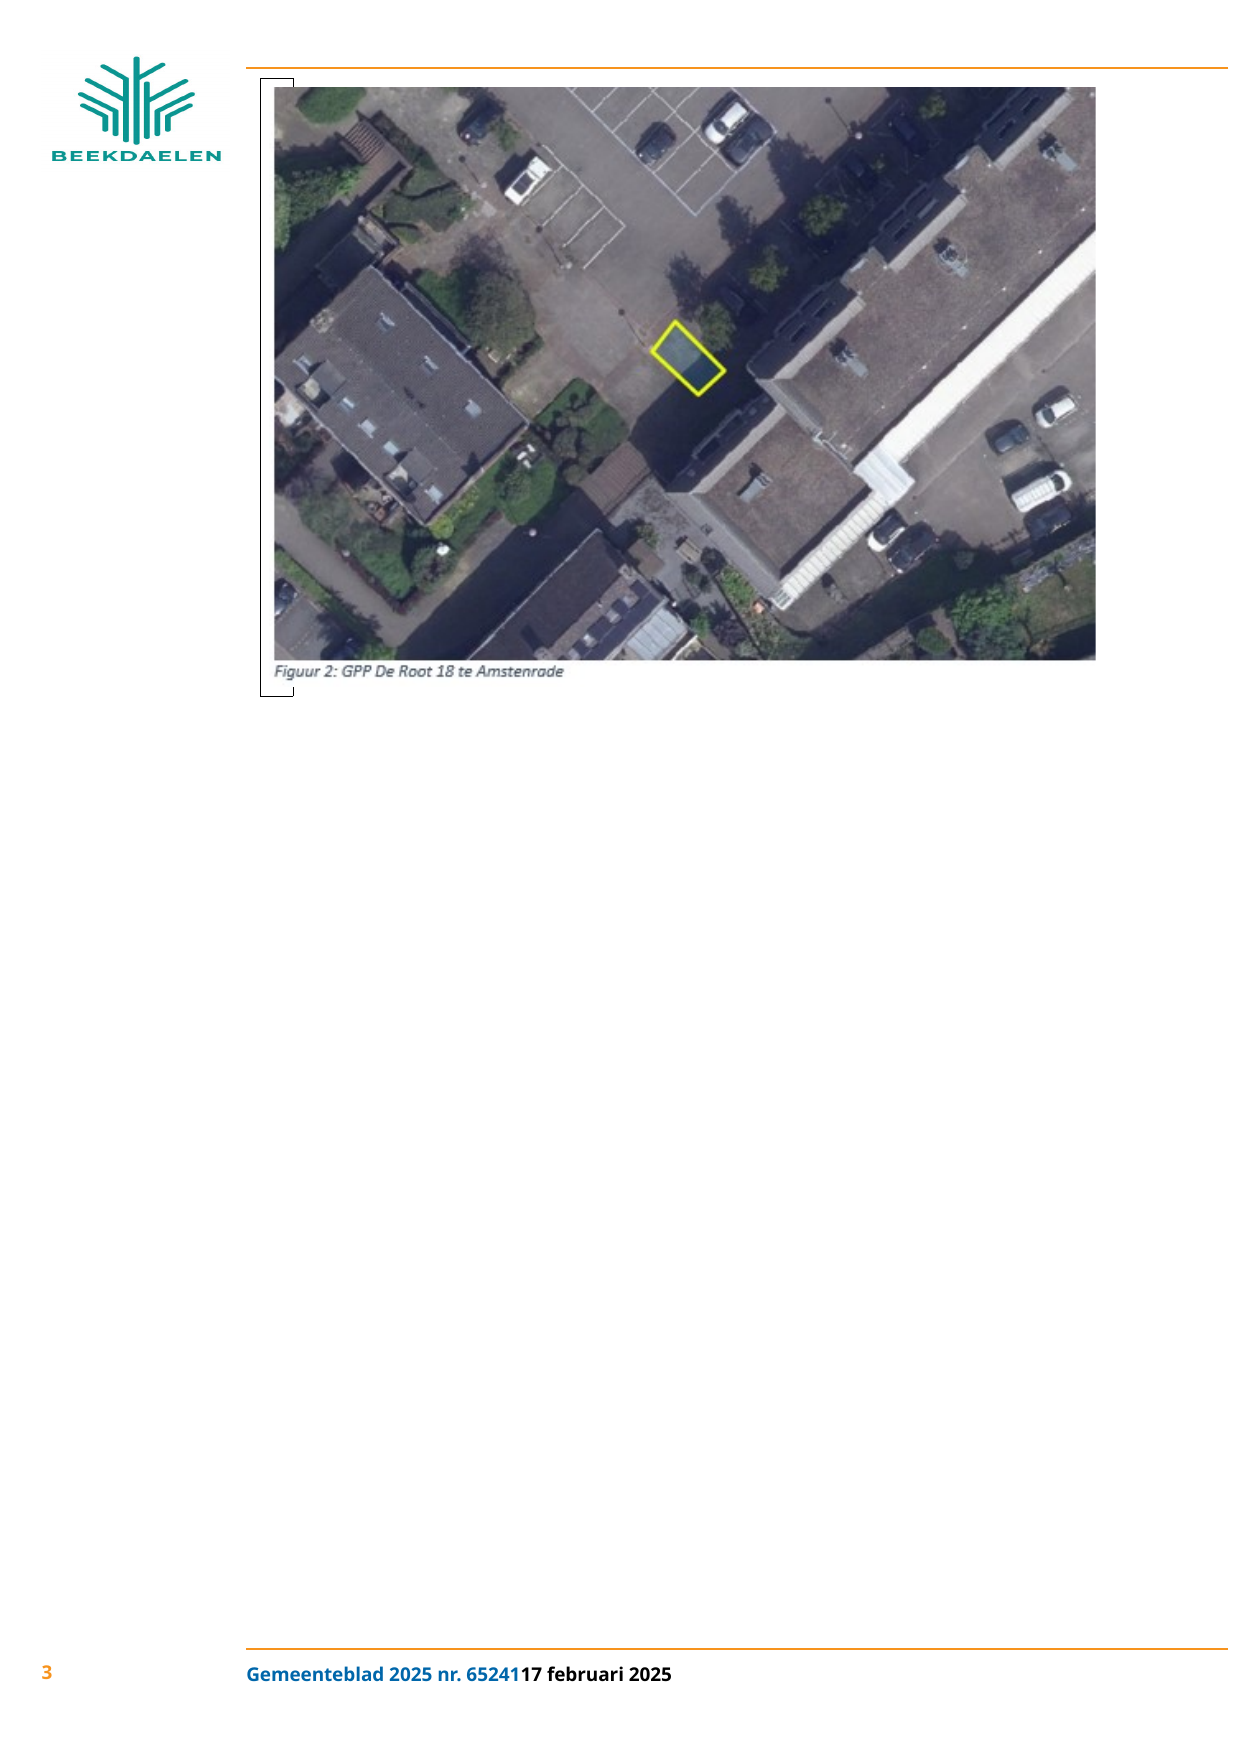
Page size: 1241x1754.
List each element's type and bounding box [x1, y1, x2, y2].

picture [41, 47, 231, 172]
picture [268, 87, 1096, 687]
